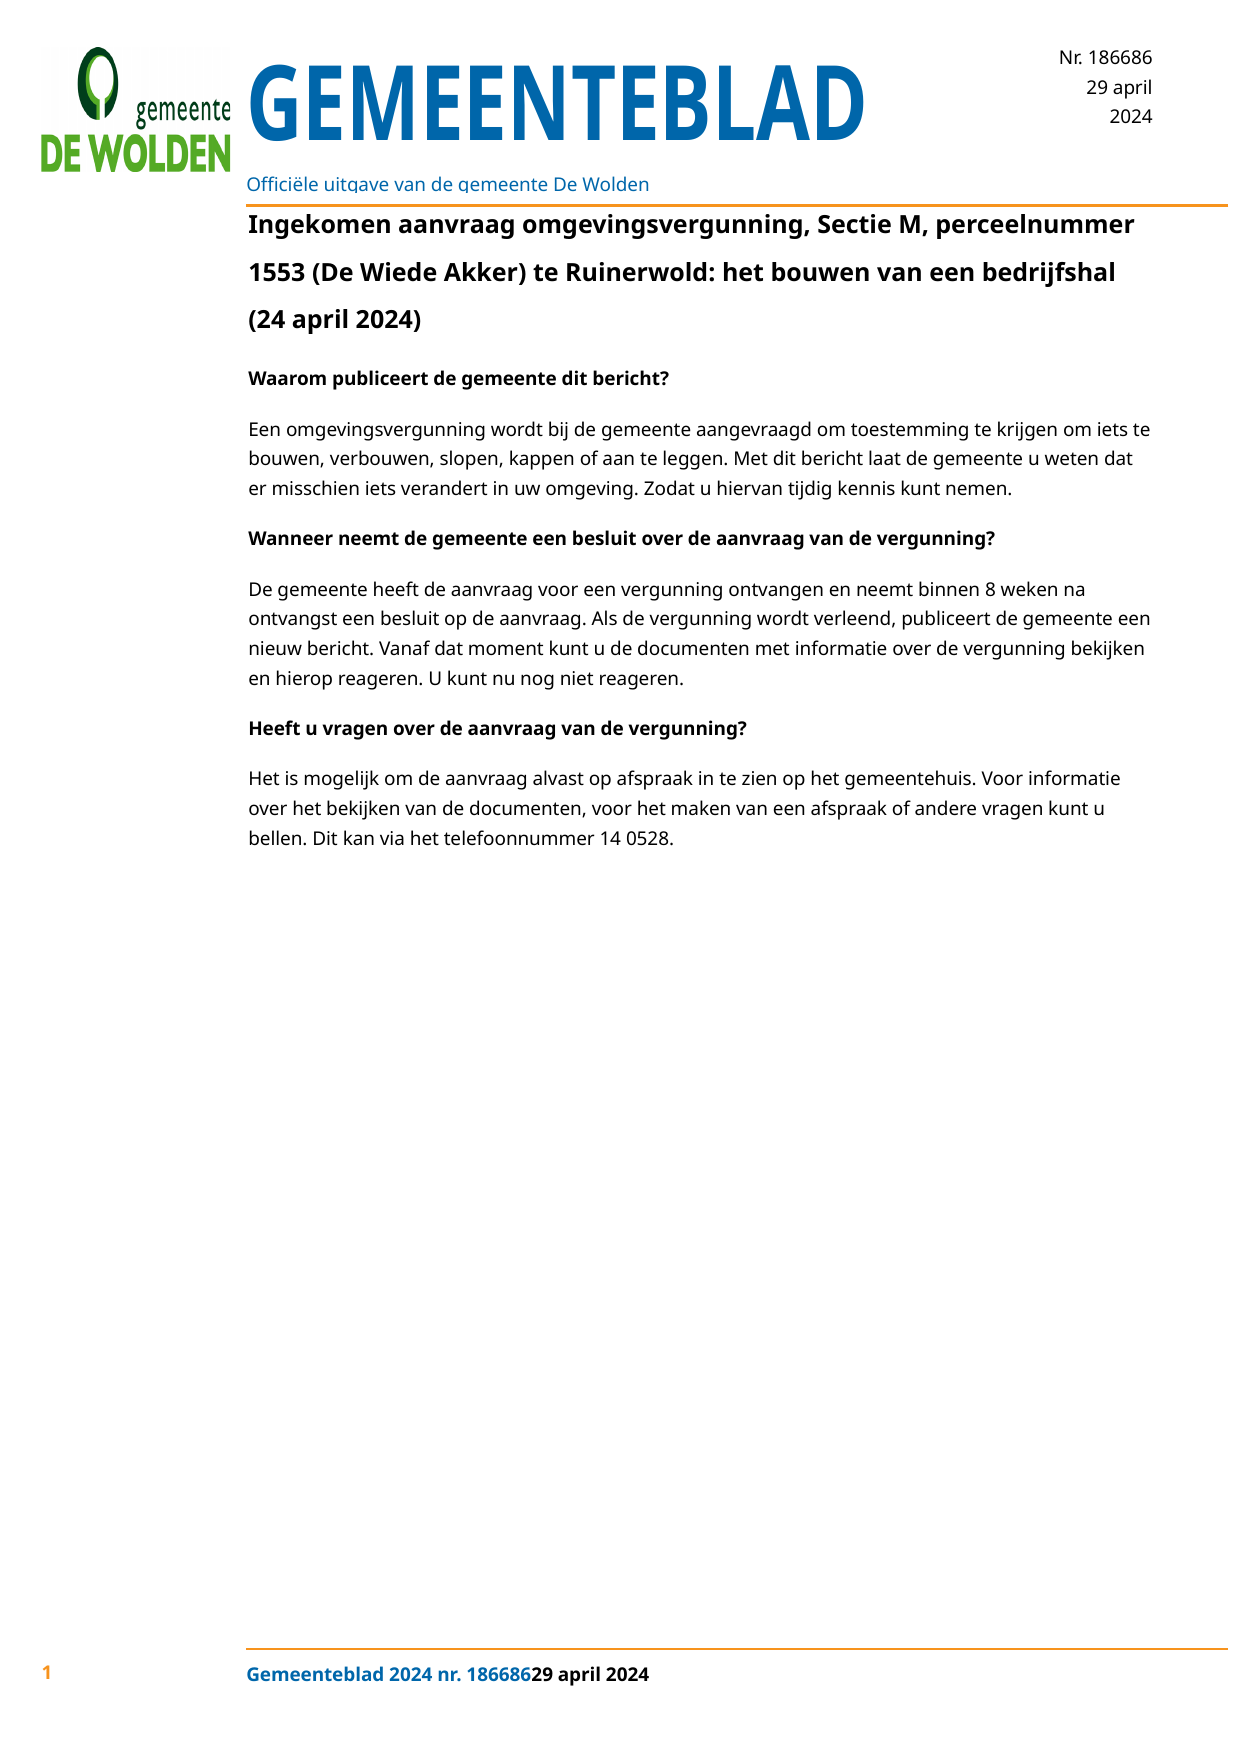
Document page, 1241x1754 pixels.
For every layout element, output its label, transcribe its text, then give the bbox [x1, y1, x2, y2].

text Een omgevingsvergunning wordt bij de gemeente aangevraagd om toestemming te krijgen om iets te bouwen, verbouwen, slopen, kappen of aan te leggen. Met dit bericht laat de gemeente u weten dat er misschien iets verandert in uw omgeving. Zodat u hiervan tijdig kennis kunt nemen. [248, 416, 1152, 501]
text Ingekomen aanvraag omgevingsvergunning, Sectie M, perceelnummer 1553 (De Wiede Akker) te Ruinerwold: het bouwen van een bedrijfshal (24 april 2024) [248, 207, 1152, 336]
text Waarom publiceert de gemeente dit bericht? [248, 366, 1152, 391]
picture [41, 47, 231, 172]
text De gemeente heeft de aanvraag voor een vergunning ontvangen en neemt binnen 8 weken na ontvangst een besluit op de aanvraag. Als de vergunning wordt verleend, publiceert de gemeente een nieuw bericht. Vanaf dat moment kunt u de documenten met informatie over de vergunning bekijken en hierop reageren. U kunt nu nog niet reageren. [248, 576, 1152, 690]
text Heeft u vragen over de aanvraag van de vergunning? [248, 715, 1152, 741]
text Het is mogelijk om de aanvraag alvast op afspraak in te zien op het gemeentehuis. Voor informatie over het bekijken van de documenten, voor het maken van een afspraak of andere vragen kunt u bellen. Dit kan via het telefoonnummer 14 0528. [248, 766, 1152, 850]
text Wanneer neemt de gemeente een besluit over de aanvraag van de vergunning? [248, 526, 1152, 551]
